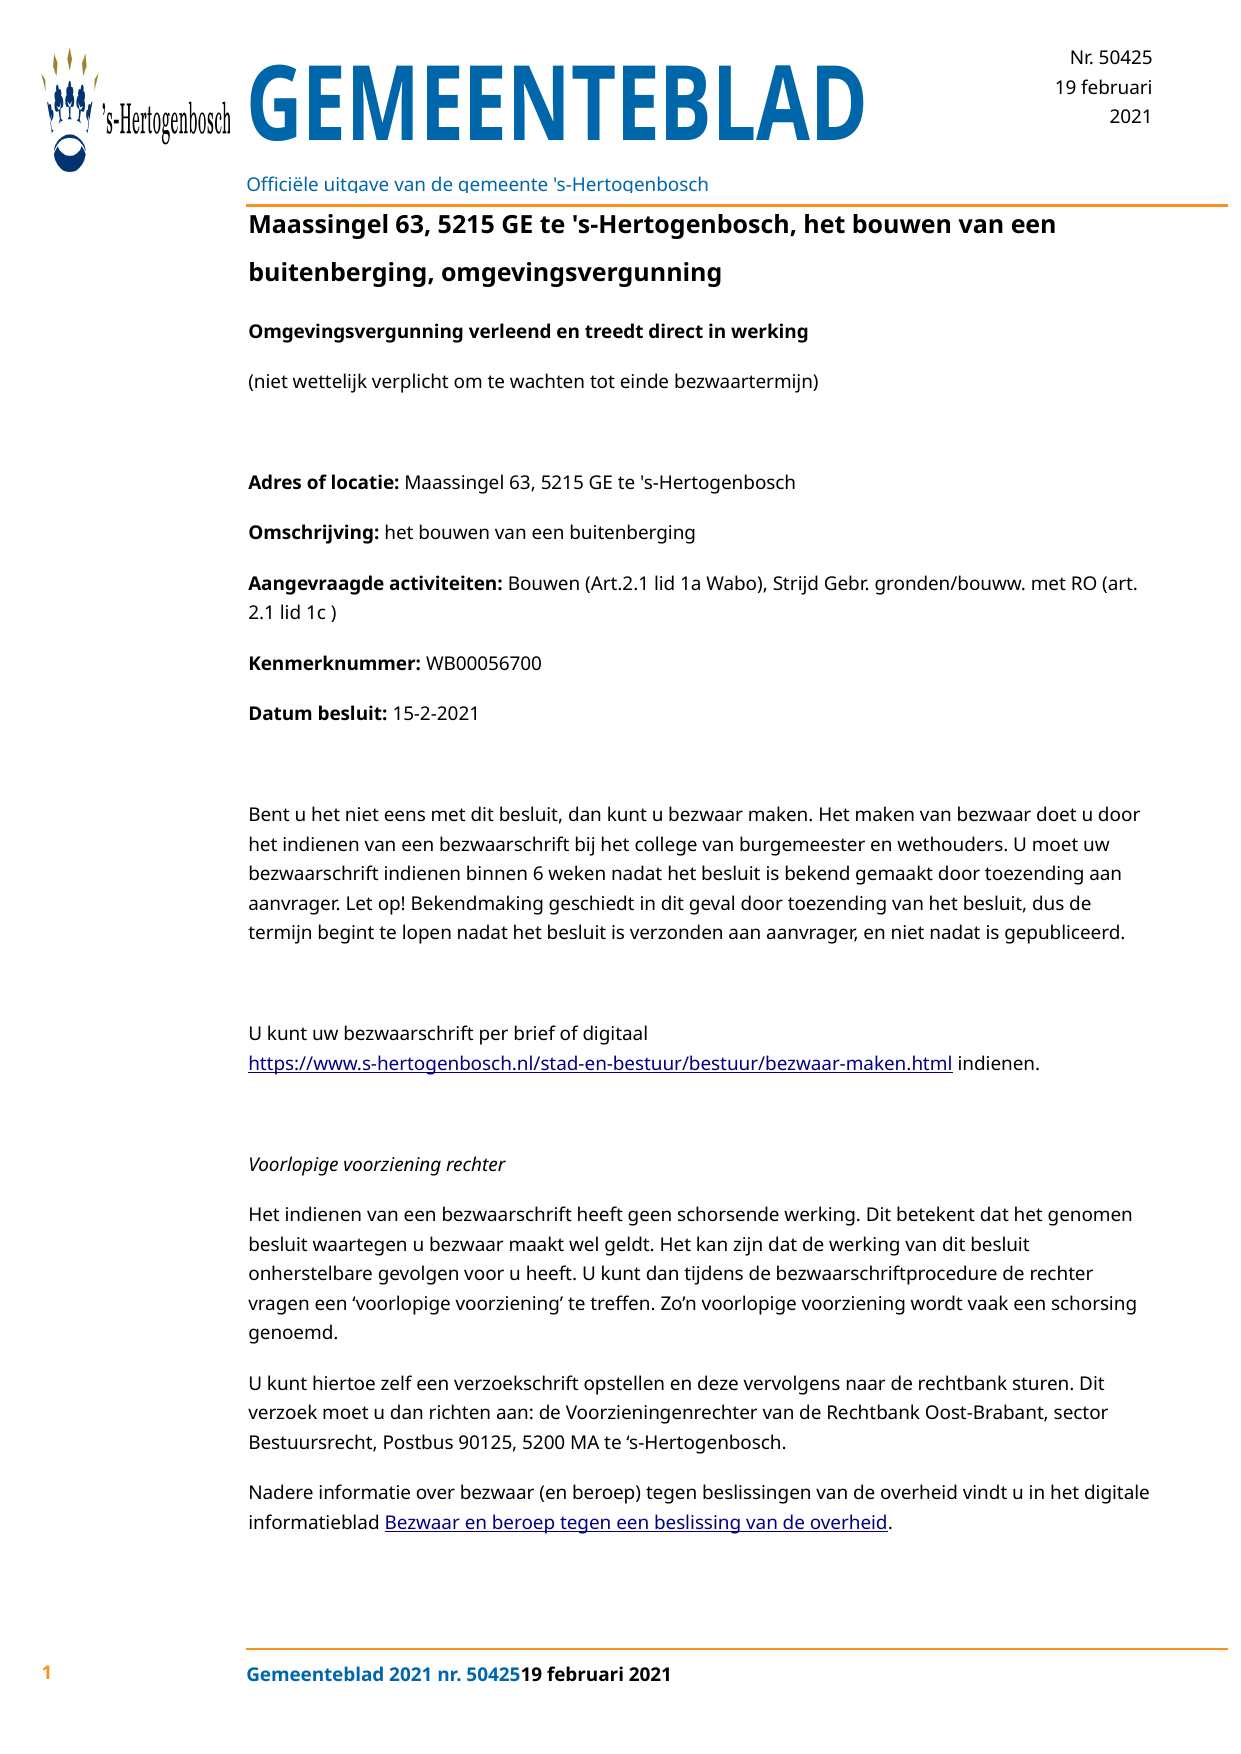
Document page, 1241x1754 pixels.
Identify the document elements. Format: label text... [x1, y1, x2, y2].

picture [41, 47, 231, 172]
text U kunt hiertoe zelf een verzoekschrift opstellen en deze vervolgens naar de rechtbank sturen. Dit verzoek moet u dan richten aan: de Voorzieningenrechter van de Rechtbank Oost-Brabant, sector Bestuursrecht, Postbus 90125, 5200 MA te ‘s-Hertogenbosch. [248, 1370, 1152, 1455]
text Maassingel 63, 5215 GE te 's-Hertogenbosch, het bouwen van een buitenberging, omgevingsvergunning [248, 207, 1152, 288]
text Omgevingsvergunning verleend en treedt direct in werking [248, 318, 1152, 344]
text Voorlopige voorziening rechter [248, 1151, 1152, 1177]
text Aangevraagde activiteiten: Bouwen (Art.2.1 lid 1a Wabo), Strijd Gebr. gronden/bouww. met RO (art. 2.1 lid 1c ) [248, 570, 1152, 625]
text Omschrijving: het bouwen van een buitenberging [248, 519, 1152, 545]
text Nadere informatie over bezwaar (en beroep) tegen beslissingen van de overheid vindt u in het digitale informatieblad Bezwaar en beroep tegen een beslissing van de overheid. [248, 1479, 1152, 1535]
text Adres of locatie: Maassingel 63, 5215 GE te 's-Hertogenbosch [248, 469, 1152, 495]
text Kenmerknummer: WB00056700 [248, 650, 1152, 676]
text Bent u het niet eens met dit besluit, dan kunt u bezwaar maken. Het maken van bezwaar doet u door het indienen van een bezwaarschrift bij het college van burgemeester en wethouders. U moet uw bezwaarschrift indienen binnen 6 weken nadat het besluit is bekend gemaakt door toezending aan aanvrager. Let op! Bekendmaking geschiedt in dit geval door toezending van het besluit, dus de termijn begint te lopen nadat het besluit is verzonden aan aanvrager, en niet nadat is gepubliceerd. [248, 801, 1152, 945]
text Het indienen van een bezwaarschrift heeft geen schorsende werking. Dit betekent dat het genomen besluit waartegen u bezwaar maakt wel geldt. Het kan zijn dat de werking van dit besluit onherstelbare gevolgen voor u heeft. U kunt dan tijdens de bezwaarschriftprocedure de rechter vragen een ‘voorlopige voorziening’ te treffen. Zo’n voorlopige voorziening wordt vaak een schorsing genoemd. [248, 1201, 1152, 1345]
text U kunt uw bezwaarschrift per brief of digitaal https://www.s-hertogenbosch.nl/stad-en-bestuur/bestuur/bezwaar-maken.html indienen. [248, 1020, 1152, 1076]
text Datum besluit: 15-2-2021 [248, 700, 1152, 726]
text (niet wettelijk verplicht om te wachten tot einde bezwaartermijn) [248, 368, 1152, 394]
